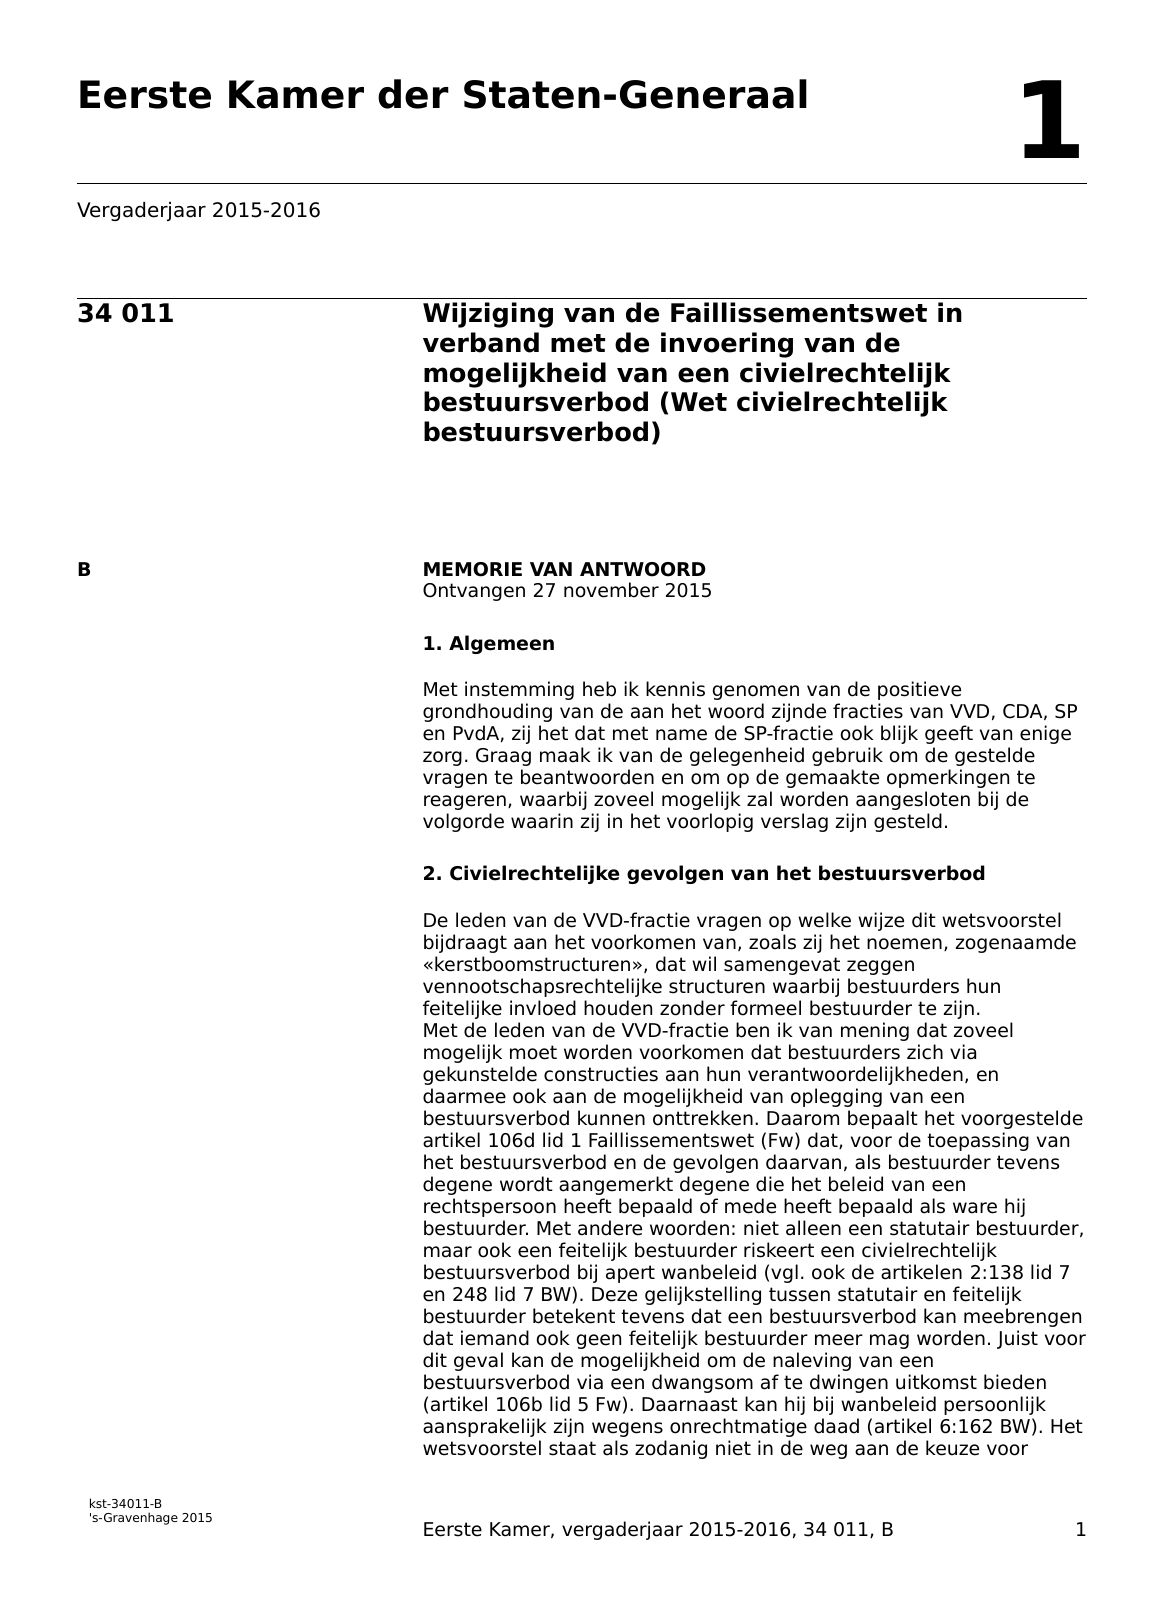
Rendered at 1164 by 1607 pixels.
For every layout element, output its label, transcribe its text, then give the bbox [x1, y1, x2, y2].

text De leden van de VVD-fractie vragen op welke wijze dit wetsvoorstel bijdraagt aan het voorkomen van, zoals zij het noemen, zogenaamde «kerstboomstructuren», dat wil samengevat zeggen vennootschapsrechtelijke structuren waarbij bestuurders hun feitelijke invloed houden zonder formeel bestuurder te zijn. [422, 910, 1087, 1020]
text Met de leden van de VVD-fractie ben ik van mening dat zoveel mogelijk moet worden voorkomen dat bestuurders zich via gekunstelde constructies aan hun verantwoordelijkheden, en daarmee ook aan de mogelijkheid van oplegging van een bestuursverbod kunnen onttrekken. Daarom bepaalt het voorgestelde artikel 106d lid 1 Faillissementswet (Fw) dat, voor de toepassing van het bestuursverbod en de gevolgen daarvan, als bestuurder tevens degene wordt aangemerkt degene die het beleid van een rechtspersoon heeft bepaald of mede heeft bepaald als ware hij bestuurder. Met andere woorden: niet alleen een statutair bestuurder, maar ook een feitelijk bestuurder riskeert een civielrechtelijk bestuursverbod bij apert wanbeleid (vgl. ook de artikelen 2:138 lid 7 en 248 lid 7 BW). Deze gelijkstelling tussen statutair en feitelijk bestuurder betekent tevens dat een bestuursverbod kan meebrengen dat iemand ook geen feitelijk bestuurder meer mag worden. Juist voor dit geval kan de mogelijkheid om de naleving van een bestuursverbod via een dwangsom af te dwingen uitkomst bieden (artikel 106b lid 5 Fw). Daarnaast kan hij bij wanbeleid persoonlijk aansprakelijk zijn wegens onrechtmatige daad (artikel 6:162 BW). Het wetsvoorstel staat als zodanig niet in de weg aan de keuze voor [422, 1020, 1087, 1460]
table_header Eerste Kamer der Staten-Generaal [77, 59, 886, 183]
table_header 1 [886, 59, 1087, 183]
subtitle 2. Civielrechtelijke gevolgen van het bestuursverbod [422, 863, 1087, 885]
text Ontvangen 27 november 2015 [422, 580, 1087, 602]
subtitle B MEMORIE VAN ANTWOORD [77, 558, 1087, 580]
text Met instemming heb ik kennis genomen van de positieve grondhouding van de aan het woord zijnde fracties van VVD, CDA, SP en PvdA, zij het dat met name de SP-fractie ook blijk geeft van enige zorg. Graag maak ik van de gelegenheid gebruik om de gestelde vragen te beantwoorden en om op de gemaakte opmerkingen te reageren, waarbij zoveel mogelijk zal worden aangesloten bij de volgorde waarin zij in het voorlopig verslag zijn gesteld. [422, 679, 1087, 833]
text kst-34011-B [88, 1497, 323, 1511]
text 's-Gravenhage 2015 [88, 1511, 323, 1525]
table_cell Vergaderjaar 2015-2016 [77, 184, 1087, 298]
subtitle 34 011 Wijziging van de Faillissementswet in verband met de invoering van de mogelijkheid van een civielrechtelijk bestuursverbod (Wet civielrechtelijk bestuursverbod) [77, 299, 1087, 447]
subtitle 1. Algemeen [422, 632, 1087, 654]
